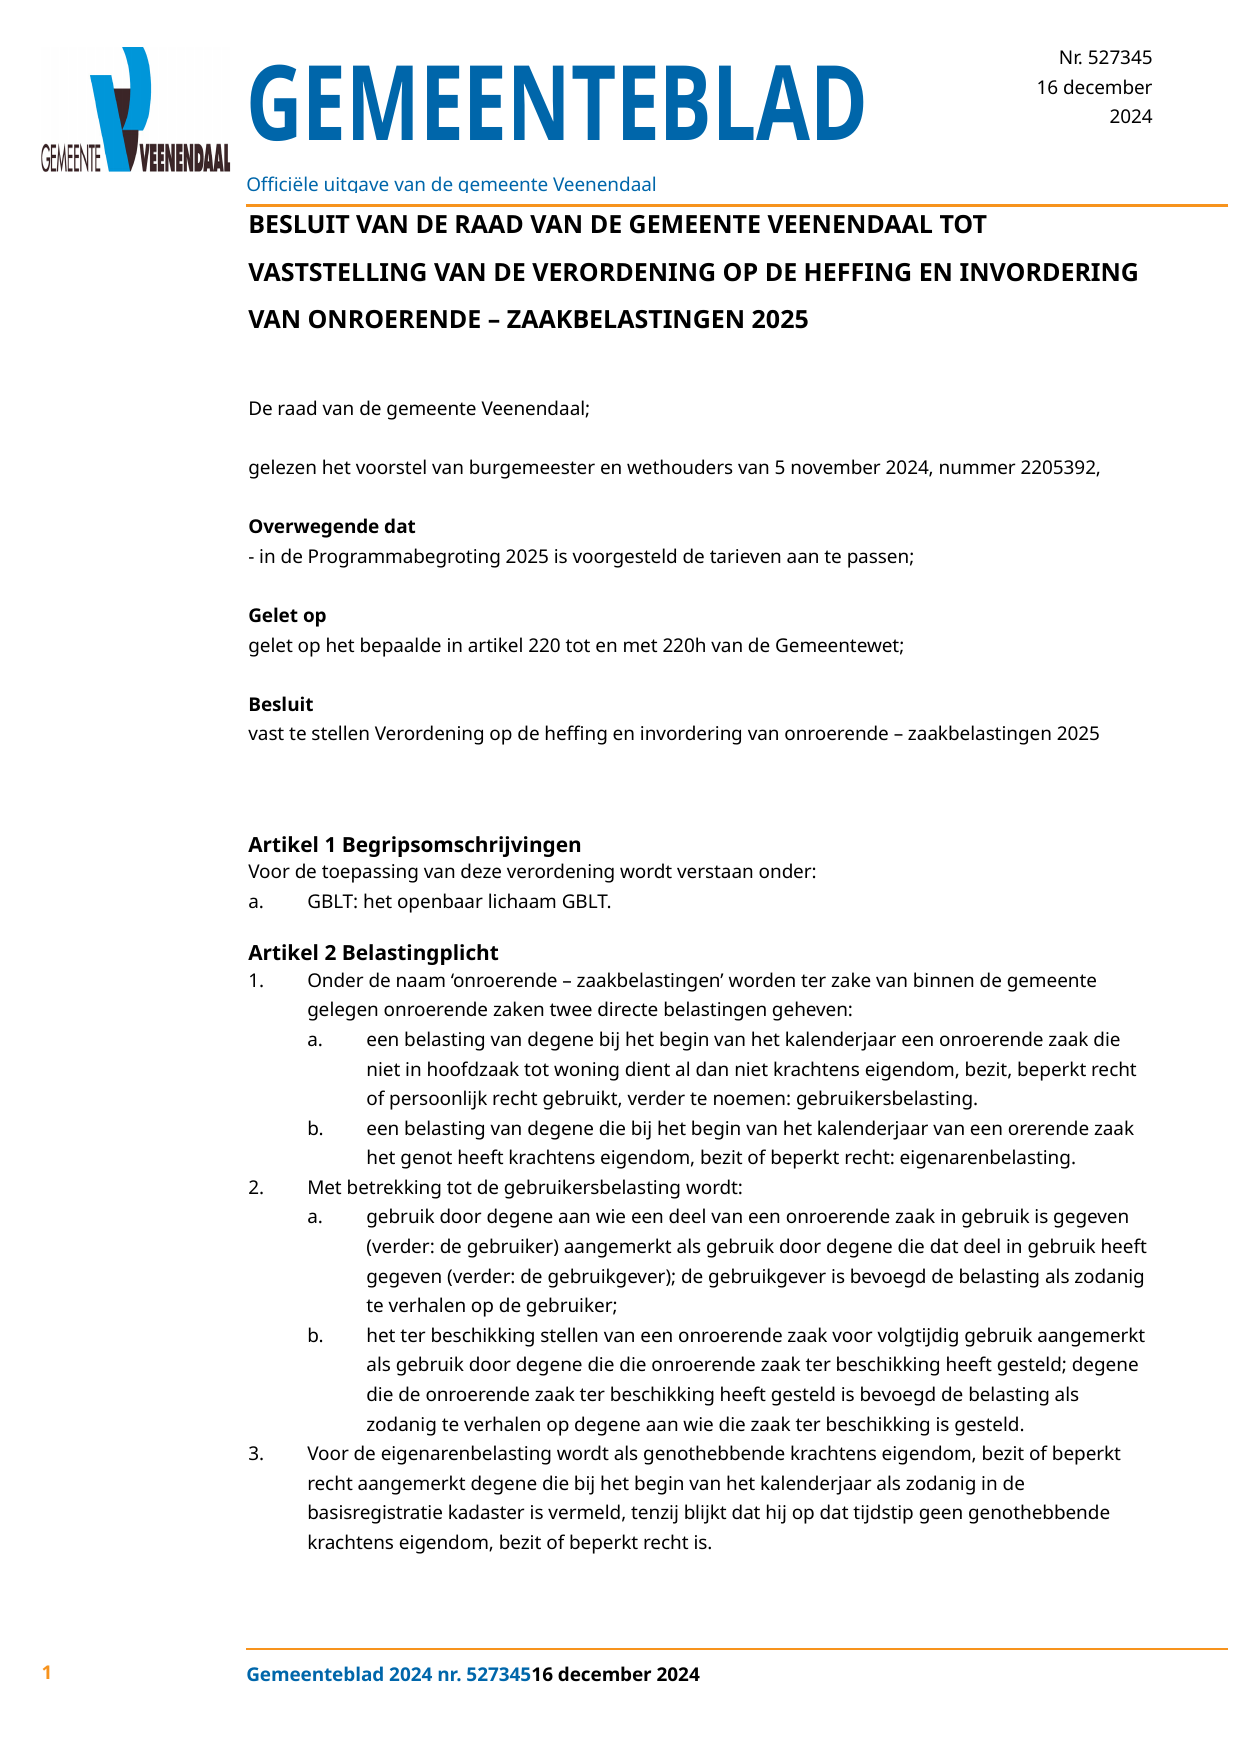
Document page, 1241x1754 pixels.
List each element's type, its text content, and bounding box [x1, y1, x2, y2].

list gebruik door degene aan wie een deel van een onroerende zaak in gebruik is gegeven (verder: de gebruiker) aangemerkt als gebruik door degene die dat deel in gebruik heeft gegeven (verder: de gebruikgever); de gebruikgever is bevoegd de belasting als zodanig te verhalen op de gebruiker; [307, 1204, 1152, 1318]
list Voor de eigenarenbelasting wordt als genothebbende krachtens eigendom, bezit of beperkt recht aangemerkt degene die bij het begin van het kalenderjaar als zodanig in de basisregistratie kadaster is vermeld, tenzij blijkt dat hij op dat tijdstip geen genothebbende krachtens eigendom, bezit of beperkt recht is. [248, 1440, 1152, 1555]
list Onder de naam ‘onroerende – zaakbelastingen’ worden ter zake van binnen de gemeente gelegen onroerende zaken twee directe belastingen geheven: [248, 967, 1152, 1022]
text Besluit [248, 691, 1152, 717]
list een belasting van degene die bij het begin van het kalenderjaar van een orerende zaak het genot heeft krachtens eigendom, bezit of beperkt recht: eigenarenbelasting. [307, 1115, 1152, 1170]
text vast te stellen Verordening op de heffing en invordering van onroerende – zaakbelastingen 2025 [248, 721, 1152, 746]
text De raad van de gemeente Veenendaal; [248, 395, 1152, 421]
picture [41, 47, 130, 172]
text gelet op het bepaalde in artikel 220 tot en met 220h van de Gemeentewet; [248, 632, 1152, 657]
text Voor de toepassing van deze verordening wordt verstaan onder: [248, 858, 1152, 884]
text Artikel 2 Belastingplicht [248, 938, 1152, 967]
list een belasting van degene bij het begin van het kalenderjaar een onroerende zaak die niet in hoofdzaak tot woning dient al dan niet krachtens eigendom, bezit, beperkt recht of persoonlijk recht gebruikt, verder te noemen: gebruikersbelasting. [307, 1026, 1152, 1111]
text gelezen het voorstel van burgemeester en wethouders van 5 november 2024, nummer 2205392, [248, 454, 1152, 480]
list het ter beschikking stellen van een onroerende zaak voor volgtijdig gebruik aangemerkt als gebruik door degene die die onroerende zaak ter beschikking heeft gesteld; degene die de onroerende zaak ter beschikking heeft gesteld is bevoegd de belasting als zodanig te verhalen op degene aan wie die zaak ter beschikking is gesteld. [307, 1322, 1152, 1436]
list Met betrekking tot de gebruikersbelasting wordt: [248, 1174, 1152, 1200]
text Artikel 1 Begripsomschrijvingen [248, 830, 1152, 858]
text Gelet op [248, 602, 1152, 628]
text - in de Programmabegroting 2025 is voorgesteld de tarieven aan te passen; [248, 543, 1152, 569]
list GBLT: het openbaar lichaam GBLT. [248, 888, 1152, 914]
text Overwegende dat [248, 513, 1152, 539]
picture [123, 47, 231, 172]
text BESLUIT VAN DE RAAD VAN DE GEMEENTE VEENENDAAL TOT VASTSTELLING VAN DE VERORDENING OP DE HEFFING EN INVORDERING VAN ONROERENDE – ZAAKBELASTINGEN 2025 [248, 207, 1152, 336]
